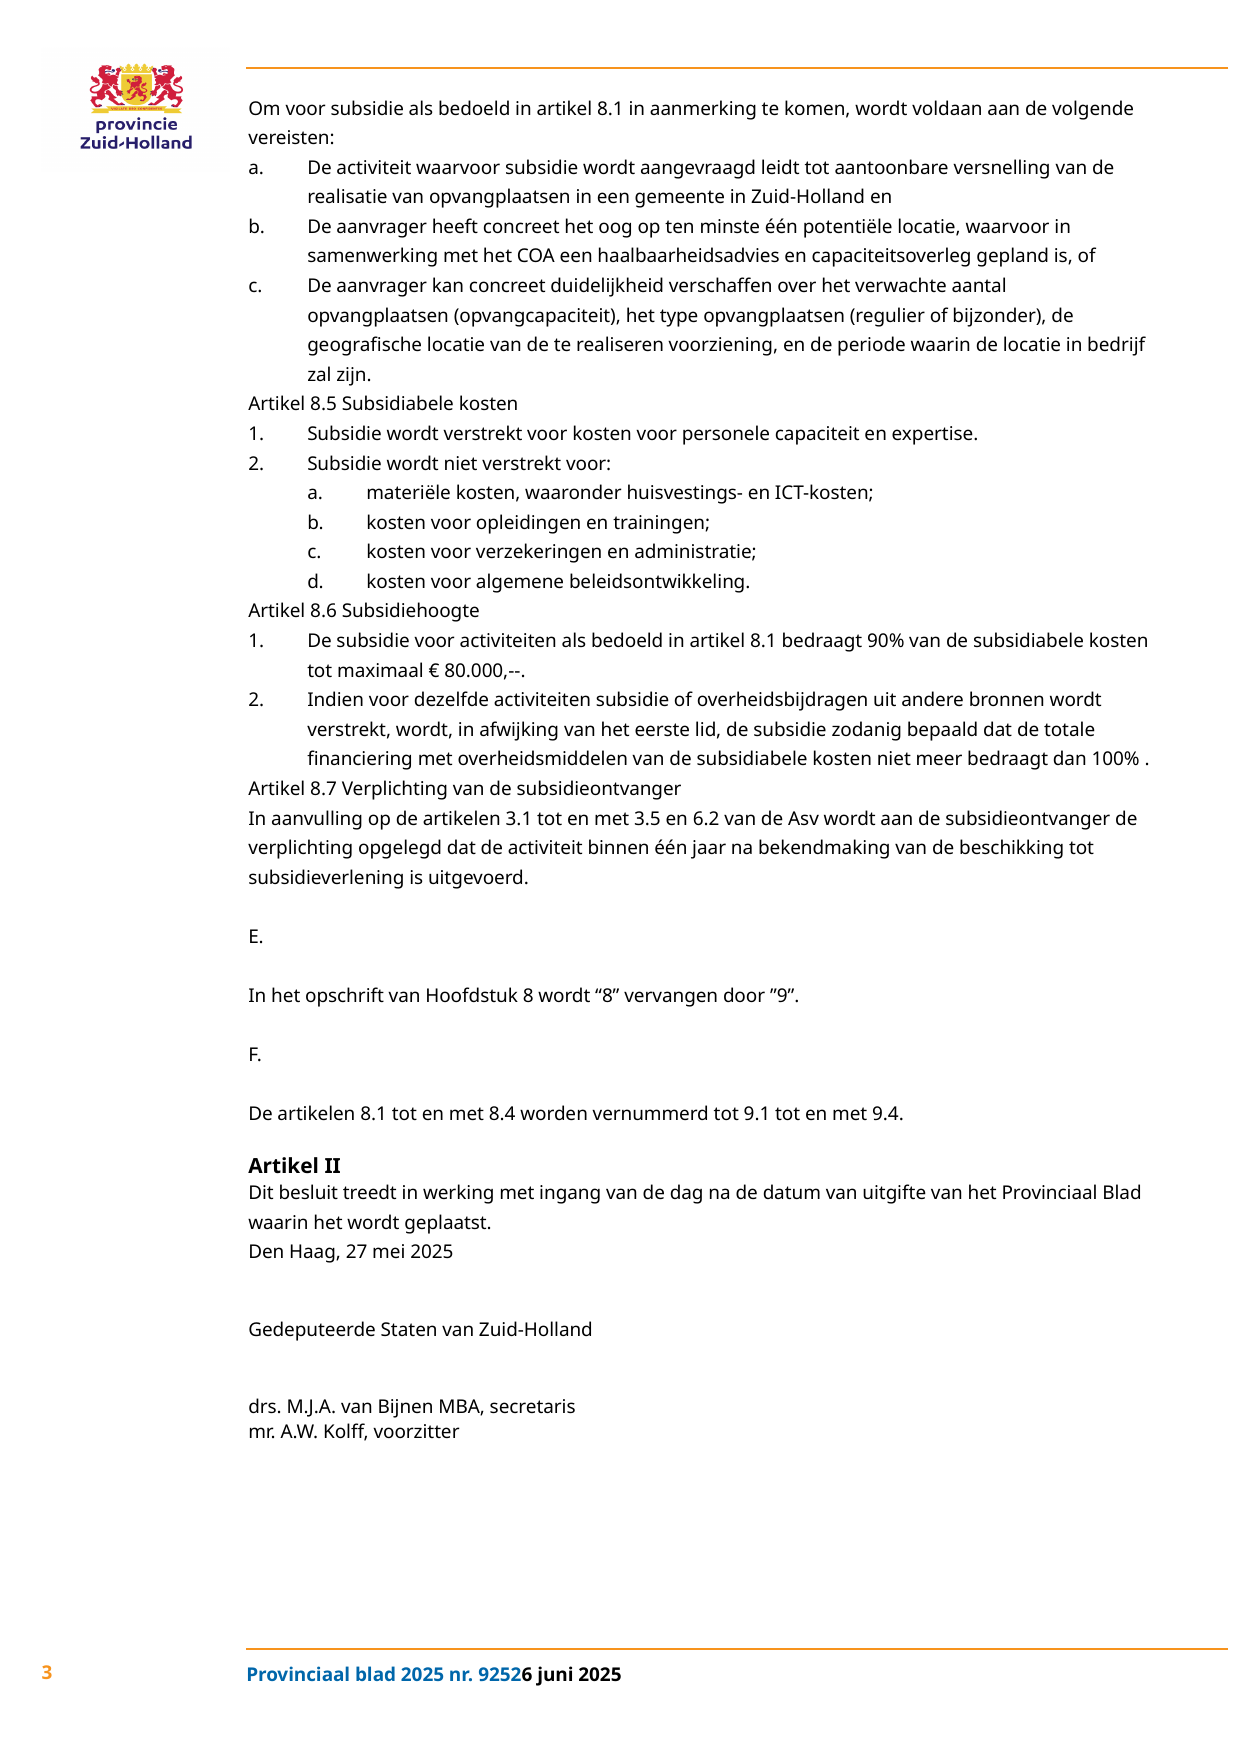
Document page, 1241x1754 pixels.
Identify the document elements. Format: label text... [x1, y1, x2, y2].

picture [41, 47, 231, 172]
text Artikel 8.7 Verplichting van de subsidieontvanger [248, 775, 1152, 801]
text In het opschrift van Hoofdstuk 8 wordt “8” vervangen door ”9”. [248, 982, 1152, 1008]
list kosten voor verzekeringen en administratie; [307, 538, 1152, 564]
list Subsidie wordt niet verstrekt voor: [248, 450, 1152, 476]
list materiële kosten, waaronder huisvestings- en ICT-kosten; [307, 479, 1152, 505]
list De aanvrager kan concreet duidelijkheid verschaffen over het verwachte aantal opvangplaatsen (opvangcapaciteit), het type opvangplaatsen (regulier of bijzonder), de geografische locatie van de te realiseren voorziening, en de periode waarin de locatie in bedrijf zal zijn. [248, 272, 1152, 387]
text Dit besluit treedt in werking met ingang van de dag na de datum van uitgifte van het Provinciaal Blad waarin het wordt geplaatst. [248, 1179, 1152, 1235]
text drs. M.J.A. van Bijnen MBA, secretaris [248, 1393, 1152, 1419]
text Artikel 8.6 Subsidiehoogte [248, 598, 1152, 623]
text In aanvulling op de artikelen 3.1 tot en met 3.5 en 6.2 van de Asv wordt aan de subsidieontvanger de verplichting opgelegd dat de activiteit binnen één jaar na bekendmaking van de beschikking tot subsidieverlening is uitgevoerd. [248, 805, 1152, 890]
text E. [248, 923, 1152, 949]
text Artikel 8.5 Subsidiabele kosten [248, 391, 1152, 416]
text De artikelen 8.1 tot en met 8.4 worden vernummerd tot 9.1 tot en met 9.4. [248, 1101, 1152, 1126]
list Subsidie wordt verstrekt voor kosten voor personele capaciteit en expertise. [248, 420, 1152, 446]
list kosten voor algemene beleidsontwikkeling. [307, 568, 1152, 594]
text F. [248, 1041, 1152, 1067]
list De activiteit waarvoor subsidie wordt aangevraagd leidt tot aantoonbare versnelling van de realisatie van opvangplaatsen in een gemeente in Zuid-Holland en [248, 154, 1152, 209]
text Artikel II [248, 1151, 1152, 1179]
text mr. A.W. Kolff, voorzitter [248, 1419, 1152, 1444]
list De aanvrager heeft concreet het oog op ten minste één potentiële locatie, waarvoor in samenwerking met het COA een haalbaarheidsadvies en capaciteitsoverleg gepland is, of [248, 213, 1152, 268]
text Gedeputeerde Staten van Zuid-Holland [248, 1316, 1152, 1342]
text Den Haag, 27 mei 2025 [248, 1239, 1152, 1264]
text Om voor subsidie als bedoeld in artikel 8.1 in aanmerking te komen, wordt voldaan aan de volgende vereisten: [248, 95, 1152, 150]
list De subsidie voor activiteiten als bedoeld in artikel 8.1 bedraagt 90% van de subsidiabele kosten tot maximaal € 80.000,--. [248, 627, 1152, 683]
list kosten voor opleidingen en trainingen; [307, 509, 1152, 535]
list Indien voor dezelfde activiteiten subsidie of overheidsbijdragen uit andere bronnen wordt verstrekt, wordt, in afwijking van het eerste lid, de subsidie zodanig bepaald dat de totale financiering met overheidsmiddelen van de subsidiabele kosten niet meer bedraagt dan 100% . [248, 686, 1152, 771]
